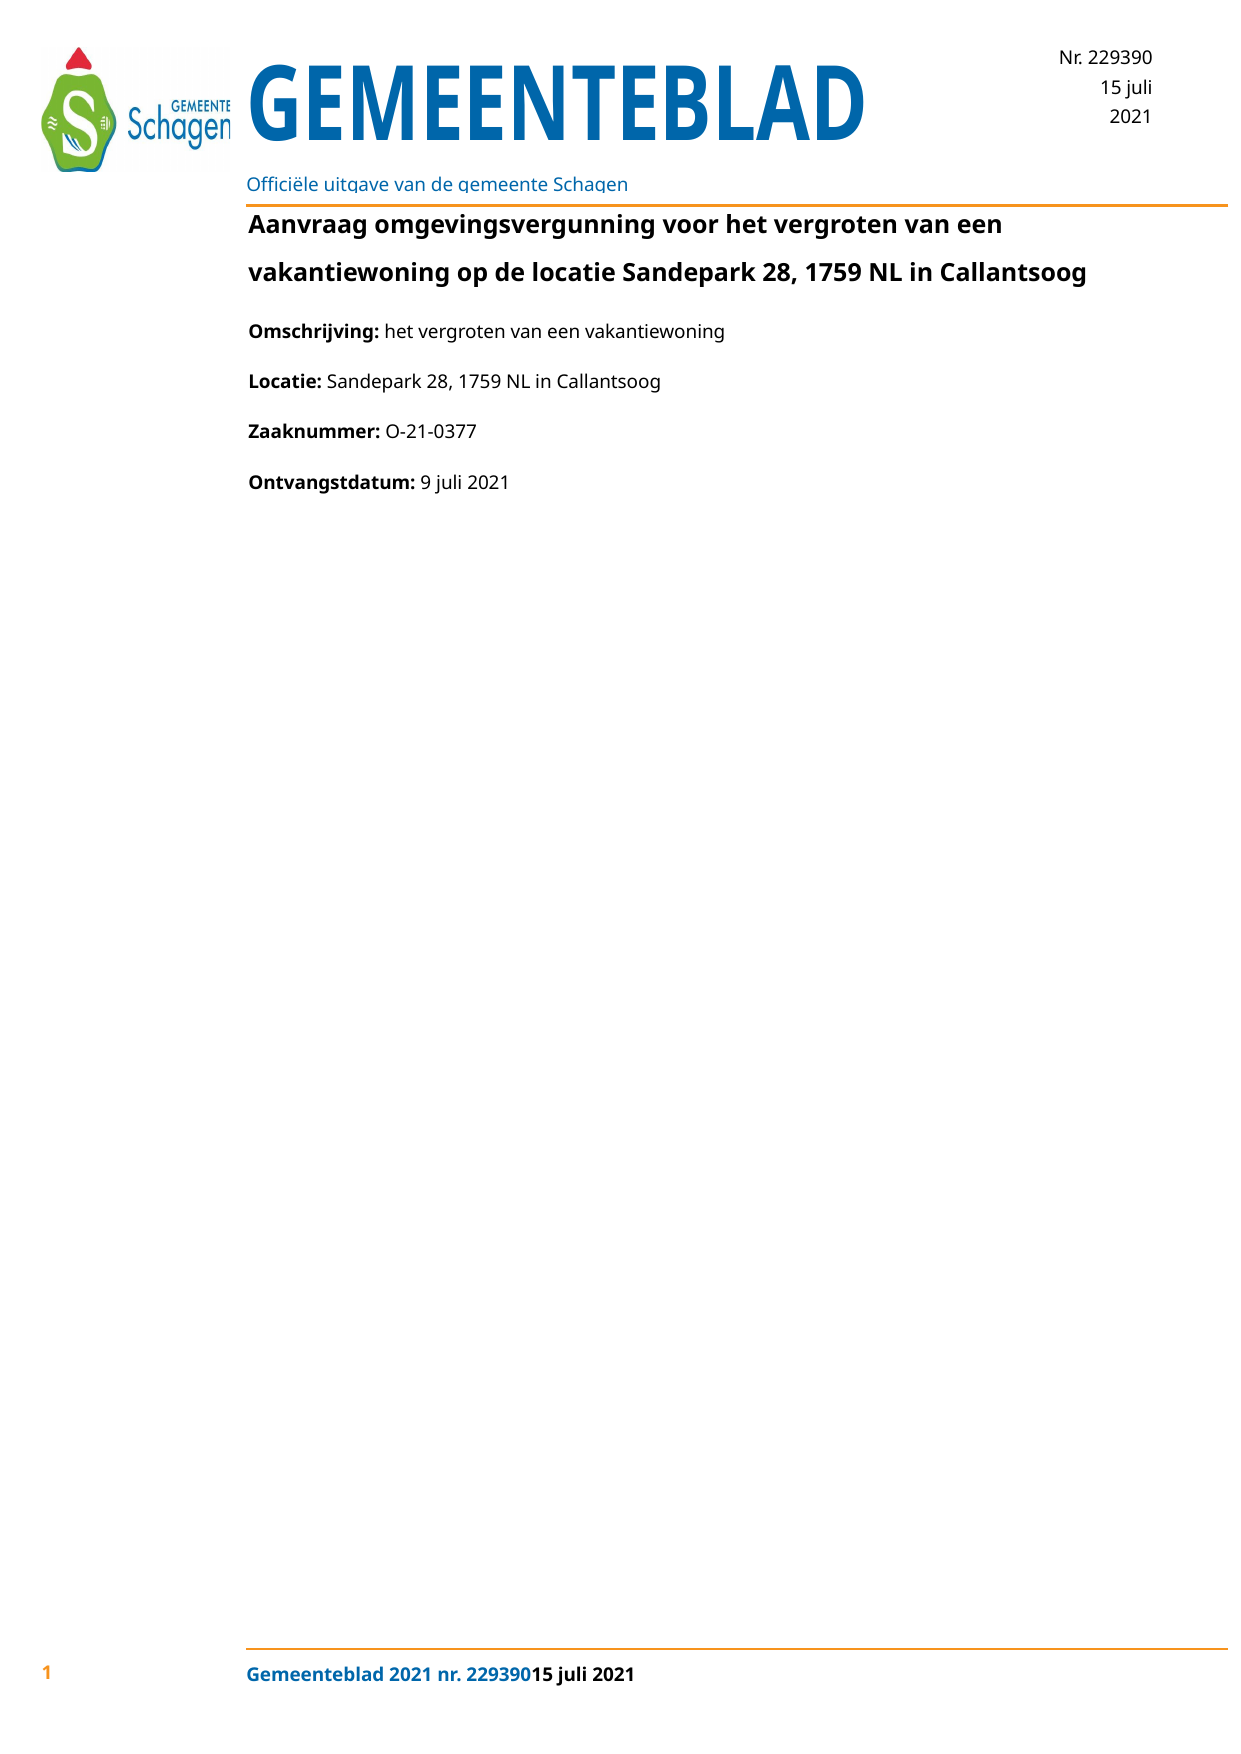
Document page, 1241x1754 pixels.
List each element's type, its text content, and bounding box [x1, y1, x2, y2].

text Zaaknummer: O-21-0377 [248, 419, 1152, 444]
picture [41, 47, 231, 172]
text Ontvangstdatum: 9 juli 2021 [248, 469, 1152, 495]
text Locatie: Sandepark 28, 1759 NL in Callantsoog [248, 368, 1152, 394]
text Aanvraag omgevingsvergunning voor het vergroten van een vakantiewoning op de locatie Sandepark 28, 1759 NL in Callantsoog [248, 207, 1152, 288]
text Omschrijving: het vergroten van een vakantiewoning [248, 318, 1152, 344]
